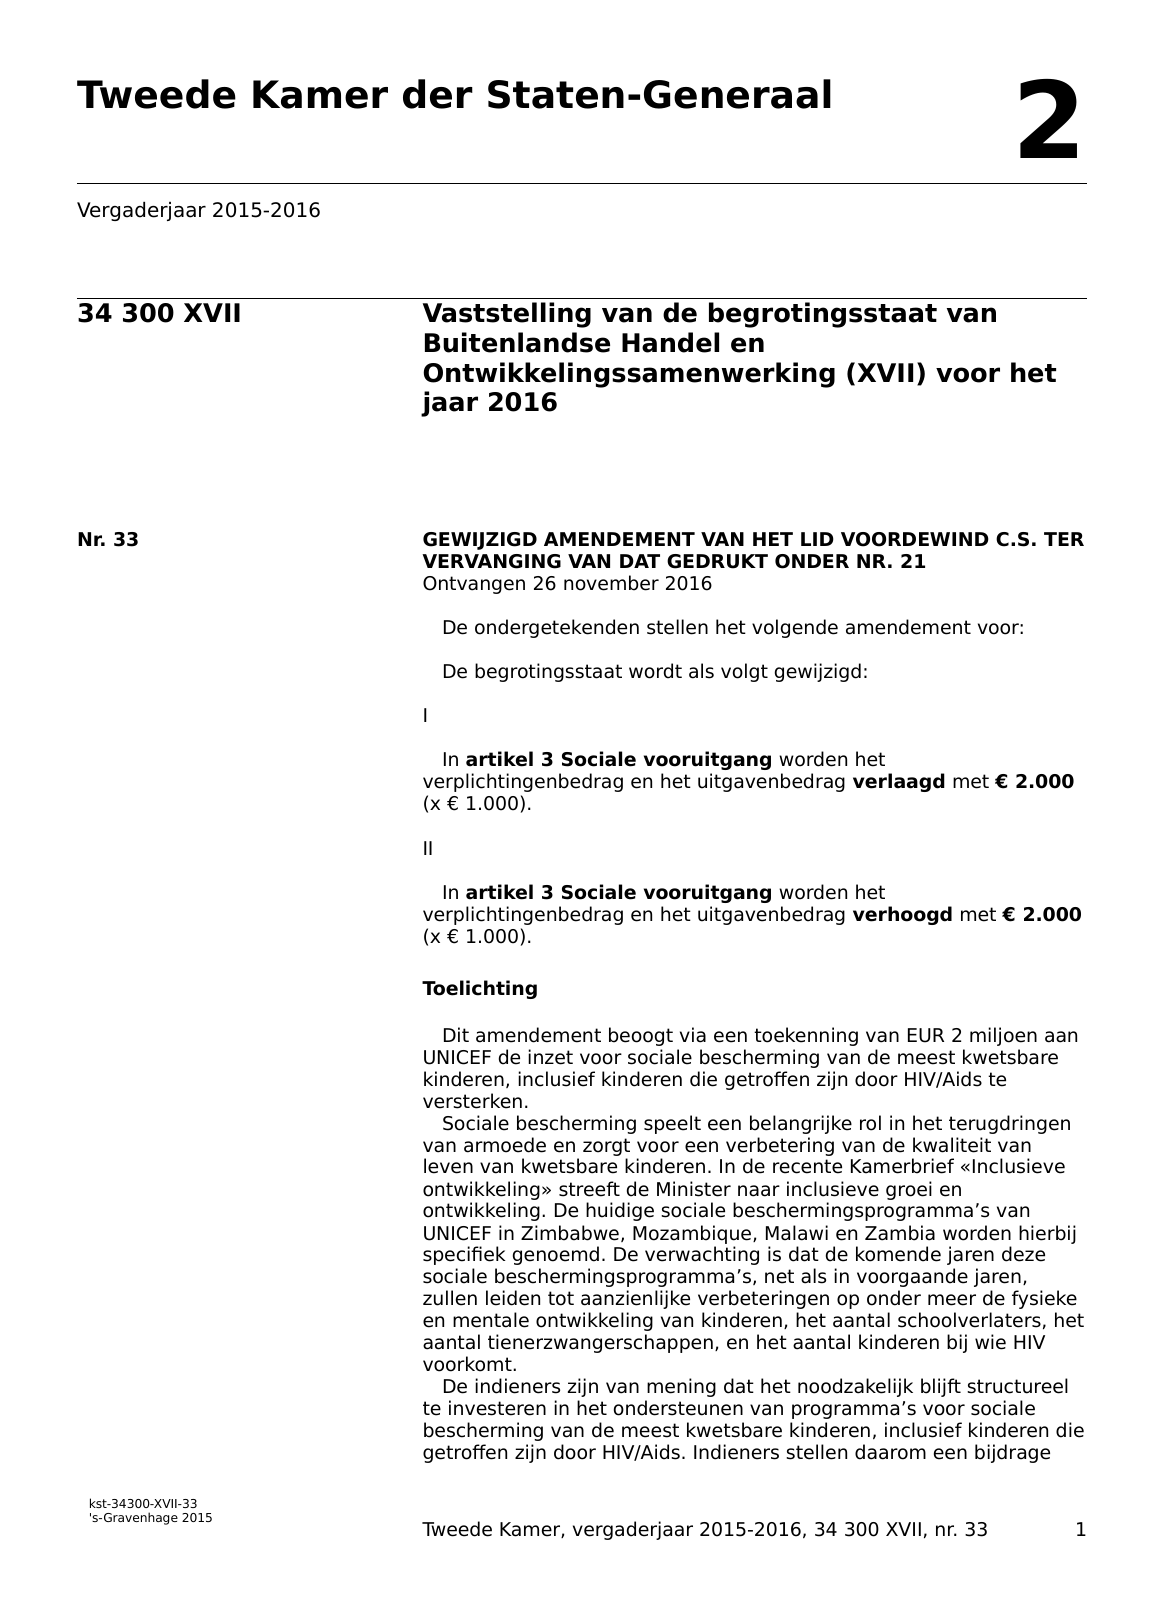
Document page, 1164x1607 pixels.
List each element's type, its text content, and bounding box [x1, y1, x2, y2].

text De begrotingsstaat wordt als volgt gewijzigd: [422, 661, 1087, 683]
text Sociale bescherming speelt een belangrijke rol in het terugdringen van armoede en zorgt voor een verbetering van de kwaliteit van leven van kwetsbare kinderen. In de recente Kamerbrief «Inclusieve ontwikkeling» streeft de Minister naar inclusieve groei en ontwikkeling. De huidige sociale beschermingsprogramma’s van UNICEF in Zimbabwe, Mozambique, Malawi en Zambia worden hierbij specifiek genoemd. De verwachting is dat de komende jaren deze sociale beschermingsprogramma’s, net als in voorgaande jaren, zullen leiden tot aanzienlijke verbeteringen op onder meer de fysieke en mentale ontwikkeling van kinderen, het aantal schoolverlaters, het aantal tienerzwangerschappen, en het aantal kinderen bij wie HIV voorkomt. [422, 1112, 1087, 1376]
table_header Tweede Kamer der Staten-Generaal [77, 59, 886, 183]
text De ondergetekenden stellen het volgende amendement voor: [422, 617, 1087, 639]
text II [422, 837, 1087, 859]
text 's-Gravenhage 2015 [88, 1511, 323, 1525]
text kst-34300-XVII-33 [88, 1497, 323, 1511]
text Dit amendement beoogt via een toekenning van EUR 2 miljoen aan UNICEF de inzet voor sociale bescherming van de meest kwetsbare kinderen, inclusief kinderen die getroffen zijn door HIV/Aids te versterken. [422, 1024, 1087, 1112]
table_cell Vergaderjaar 2015-2016 [77, 184, 1087, 298]
subtitle 34 300 XVII Vaststelling van de begrotingsstaat van Buitenlandse Handel en Ontwikkelingssamenwerking (XVII) voor het jaar 2016 [77, 299, 1087, 418]
text I [422, 705, 1087, 727]
table_header 2 [886, 59, 1087, 183]
subtitle Toelichting [422, 978, 1087, 999]
subtitle Nr. 33 GEWIJZIGD AMENDEMENT VAN HET LID VOORDEWIND C.S. TER VERVANGING VAN DAT GEDRUKT ONDER NR. 21 [77, 529, 1087, 573]
text De indieners zijn van mening dat het noodzakelijk blijft structureel te investeren in het ondersteunen van programma’s voor sociale bescherming van de meest kwetsbare kinderen, inclusief kinderen die getroffen zijn door HIV/Aids. Indieners stellen daarom een bijdrage [422, 1376, 1087, 1464]
text Ontvangen 26 november 2016 [422, 573, 1087, 595]
text In artikel 3 Sociale vooruitgang worden het verplichtingenbedrag en het uitgavenbedrag verlaagd met € 2.000 (x € 1.000). [422, 749, 1087, 815]
text In artikel 3 Sociale vooruitgang worden het verplichtingenbedrag en het uitgavenbedrag verhoogd met € 2.000 (x € 1.000). [422, 882, 1087, 948]
